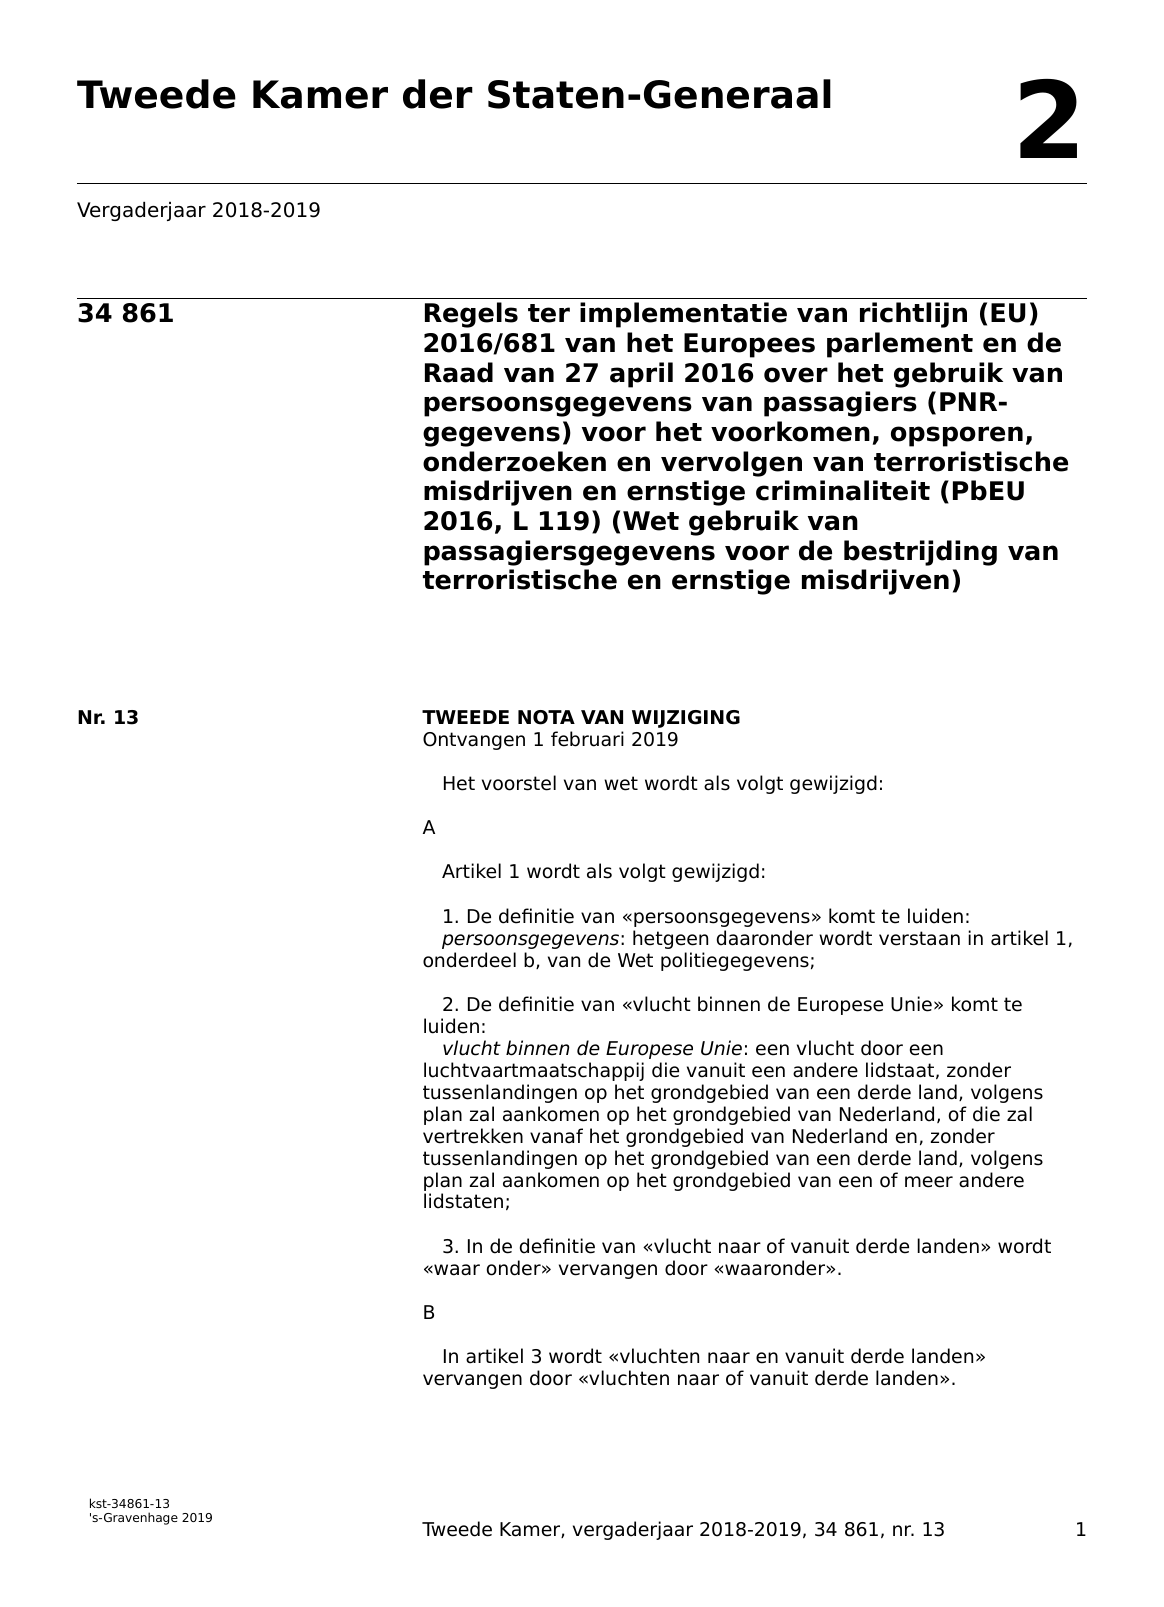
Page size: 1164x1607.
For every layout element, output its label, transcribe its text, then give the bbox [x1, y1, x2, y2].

table_header 2 [886, 59, 1087, 183]
table_cell Vergaderjaar 2018-2019 [77, 184, 1087, 298]
table_header Tweede Kamer der Staten-Generaal [77, 59, 886, 183]
text Artikel 1 wordt als volgt gewijzigd: [422, 861, 1087, 883]
text 1. De definitie van «persoonsgegevens» komt te luiden: [422, 906, 1087, 927]
text 2. De definitie van «vlucht binnen de Europese Unie» komt te luiden: [422, 994, 1087, 1038]
subtitle Nr. 13 TWEEDE NOTA VAN WIJZIGING [77, 707, 1087, 729]
text vlucht binnen de Europese Unie: een vlucht door een luchtvaartmaatschappij die vanuit een andere lidstaat, zonder tussenlandingen op het grondgebied van een derde land, volgens plan zal aankomen op het grondgebied van Nederland, of die zal vertrekken vanaf het grondgebied van Nederland en, zonder tussenlandingen op het grondgebied van een derde land, volgens plan zal aankomen op het grondgebied van een of meer andere lidstaten; [422, 1038, 1087, 1213]
subtitle B [422, 1302, 1087, 1324]
text 3. In de definitie van «vlucht naar of vanuit derde landen» wordt «waar onder» vervangen door «waaronder». [422, 1236, 1087, 1279]
text persoonsgegevens: hetgeen daaronder wordt verstaan in artikel 1, onderdeel b, van de Wet politiegegevens; [422, 927, 1087, 971]
text kst-34861-13 [88, 1497, 323, 1511]
text In artikel 3 wordt «vluchten naar en vanuit derde landen» vervangen door «vluchten naar of vanuit derde landen». [422, 1346, 1087, 1390]
subtitle 34 861 Regels ter implementatie van richtlijn (EU) 2016/681 van het Europees parlement en de Raad van 27 april 2016 over het gebruik van persoonsgegevens van passagiers (PNR-gegevens) voor het voorkomen, opsporen, onderzoeken en vervolgen van terroristische misdrijven en ernstige criminaliteit (PbEU 2016, L 119) (Wet gebruik van passagiersgegevens voor de bestrijding van terroristische en ernstige misdrijven) [77, 299, 1087, 596]
subtitle A [422, 817, 1087, 839]
text Het voorstel van wet wordt als volgt gewijzigd: [422, 773, 1087, 795]
text Ontvangen 1 februari 2019 [422, 729, 1087, 751]
text 's-Gravenhage 2019 [88, 1511, 323, 1525]
